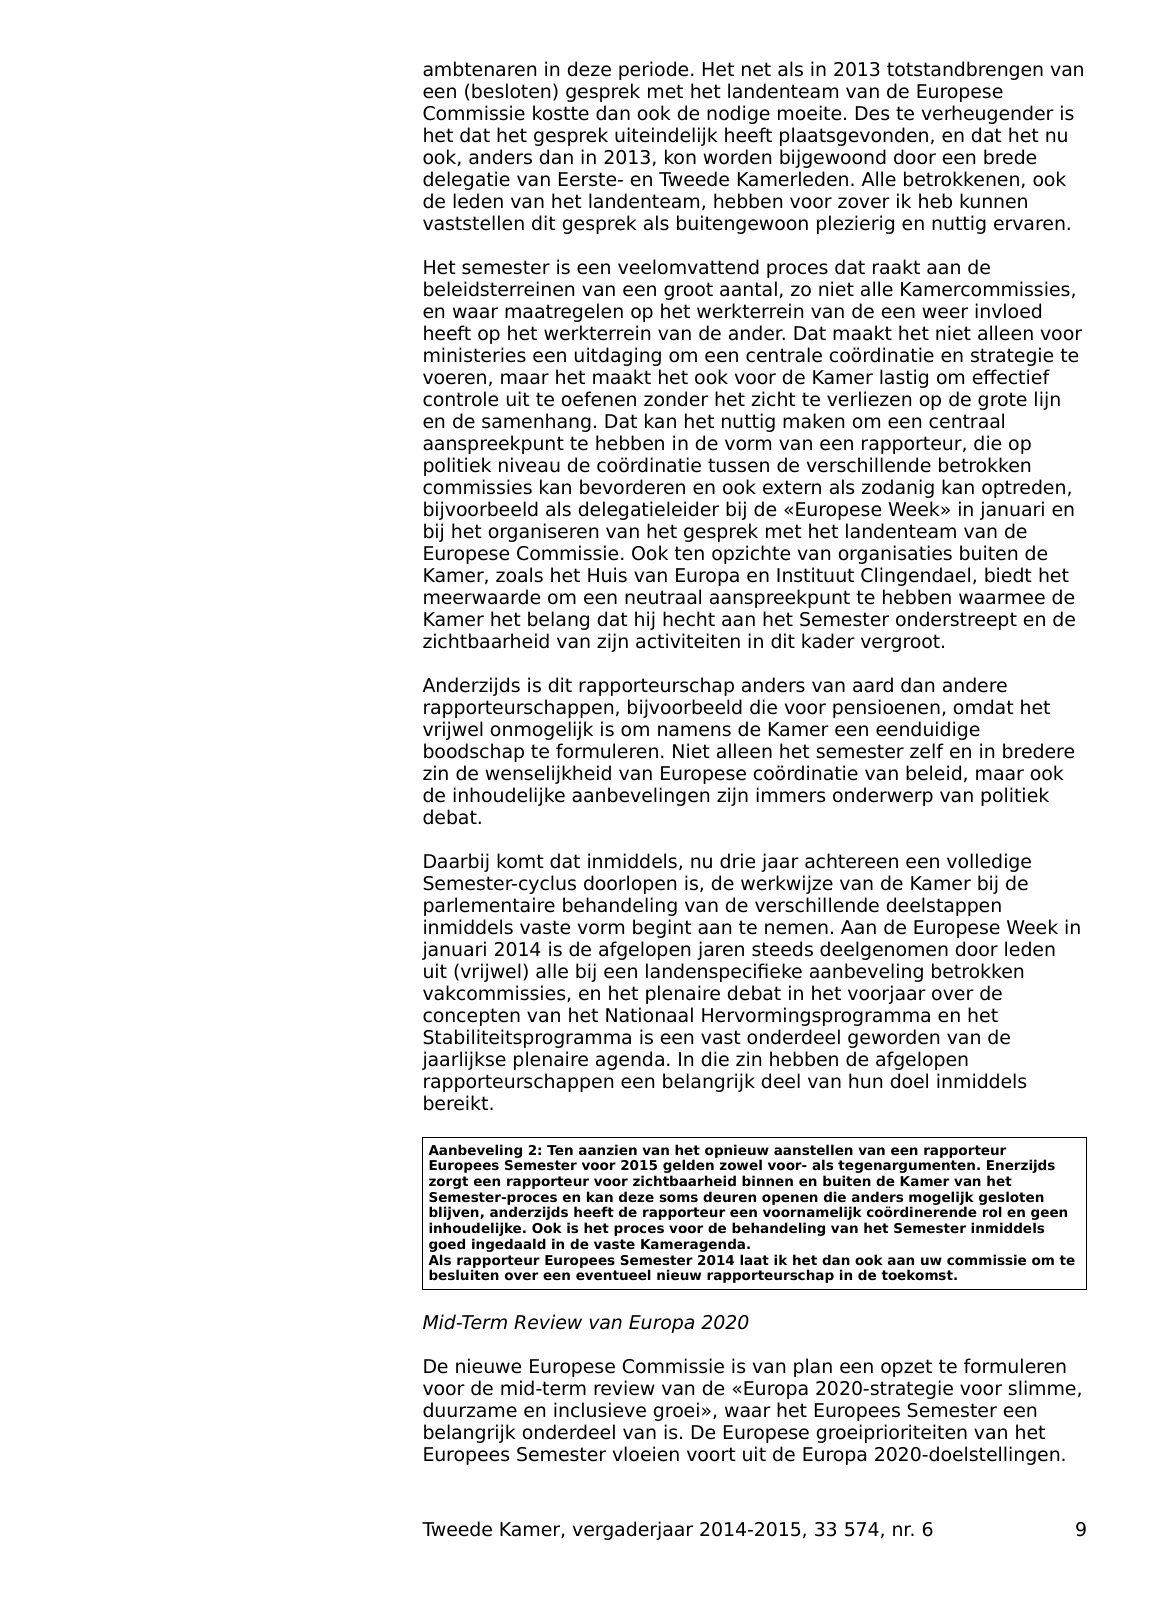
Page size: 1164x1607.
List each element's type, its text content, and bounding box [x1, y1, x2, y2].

text ambtenaren in deze periode. Het net als in 2013 totstandbrengen van een (besloten) gesprek met het landenteam van de Europese Commissie kostte dan ook de nodige moeite. Des te verheugender is het dat het gesprek uiteindelijk heeft plaatsgevonden, en dat het nu ook, anders dan in 2013, kon worden bijgewoond door een brede delegatie van Eerste- en Tweede Kamerleden. Alle betrokkenen, ook de leden van het landenteam, hebben voor zover ik heb kunnen vaststellen dit gesprek als buitengewoon plezierig en nuttig ervaren. [422, 59, 1087, 235]
table_header Aanbeveling 2: Ten aanzien van het opnieuw aanstellen van een rapporteur Europees Semester voor 2015 gelden zowel voor- als tegenargumenten. Enerzijds zorgt een rapporteur voor zichtbaarheid binnen en buiten de Kamer van het Semester-proces en kan deze soms deuren openen die anders mogelijk gesloten blijven, anderzijds heeft de rapporteur een voornamelijk coördinerende rol en geen inhoudelijke. Ook is het proces voor de behandeling van het Semester inmiddels goed ingedaald in de vaste Kameragenda. Als rapporteur Europees Semester 2014 laat ik het dan ook aan uw commissie om te besluiten over een eventueel nieuw rapporteurschap in de toekomst. [423, 1138, 1086, 1288]
text Daarbij komt dat inmiddels, nu drie jaar achtereen een volledige Semester-cyclus doorlopen is, de werkwijze van de Kamer bij de parlementaire behandeling van de verschillende deelstappen inmiddels vaste vorm begint aan te nemen. Aan de Europese Week in januari 2014 is de afgelopen jaren steeds deelgenomen door leden uit (vrijwel) alle bij een landenspecifieke aanbeveling betrokken vakcommissies, en het plenaire debat in het voorjaar over de concepten van het Nationaal Hervormingsprogramma en het Stabiliteitsprogramma is een vast onderdeel geworden van de jaarlijkse plenaire agenda. In die zin hebben de afgelopen rapporteurschappen een belangrijk deel van hun doel inmiddels bereikt. [422, 851, 1087, 1115]
text Anderzijds is dit rapporteurschap anders van aard dan andere rapporteurschappen, bijvoorbeeld die voor pensioenen, omdat het vrijwel onmogelijk is om namens de Kamer een eenduidige boodschap te formuleren. Niet alleen het semester zelf en in bredere zin de wenselijkheid van Europese coördinatie van beleid, maar ook de inhoudelijke aanbevelingen zijn immers onderwerp van politiek debat. [422, 675, 1087, 829]
text Het semester is een veelomvattend proces dat raakt aan de beleidsterreinen van een groot aantal, zo niet alle Kamercommissies, en waar maatregelen op het werkterrein van de een weer invloed heeft op het werkterrein van de ander. Dat maakt het niet alleen voor ministeries een uitdaging om een centrale coördinatie en strategie te voeren, maar het maakt het ook voor de Kamer lastig om effectief controle uit te oefenen zonder het zicht te verliezen op de grote lijn en de samenhang. Dat kan het nuttig maken om een centraal aanspreekpunt te hebben in de vorm van een rapporteur, die op politiek niveau de coördinatie tussen de verschillende betrokken commissies kan bevorderen en ook extern als zodanig kan optreden, bijvoorbeeld als delegatieleider bij de «Europese Week» in januari en bij het organiseren van het gesprek met het landenteam van de Europese Commissie. Ook ten opzichte van organisaties buiten de Kamer, zoals het Huis van Europa en Instituut Clingendael, biedt het meerwaarde om een neutraal aanspreekpunt te hebben waarmee de Kamer het belang dat hij hecht aan het Semester onderstreept en de zichtbaarheid van zijn activiteiten in dit kader vergroot. [422, 257, 1087, 653]
subtitle Mid-Term Review van Europa 2020 [422, 1312, 1087, 1334]
text De nieuwe Europese Commissie is van plan een opzet te formuleren voor de mid-term review van de «Europa 2020-strategie voor slimme, duurzame en inclusieve groei», waar het Europees Semester een belangrijk onderdeel van is. De Europese groeiprioriteiten van het Europees Semester vloeien voort uit de Europa 2020-doelstellingen. [422, 1356, 1087, 1466]
